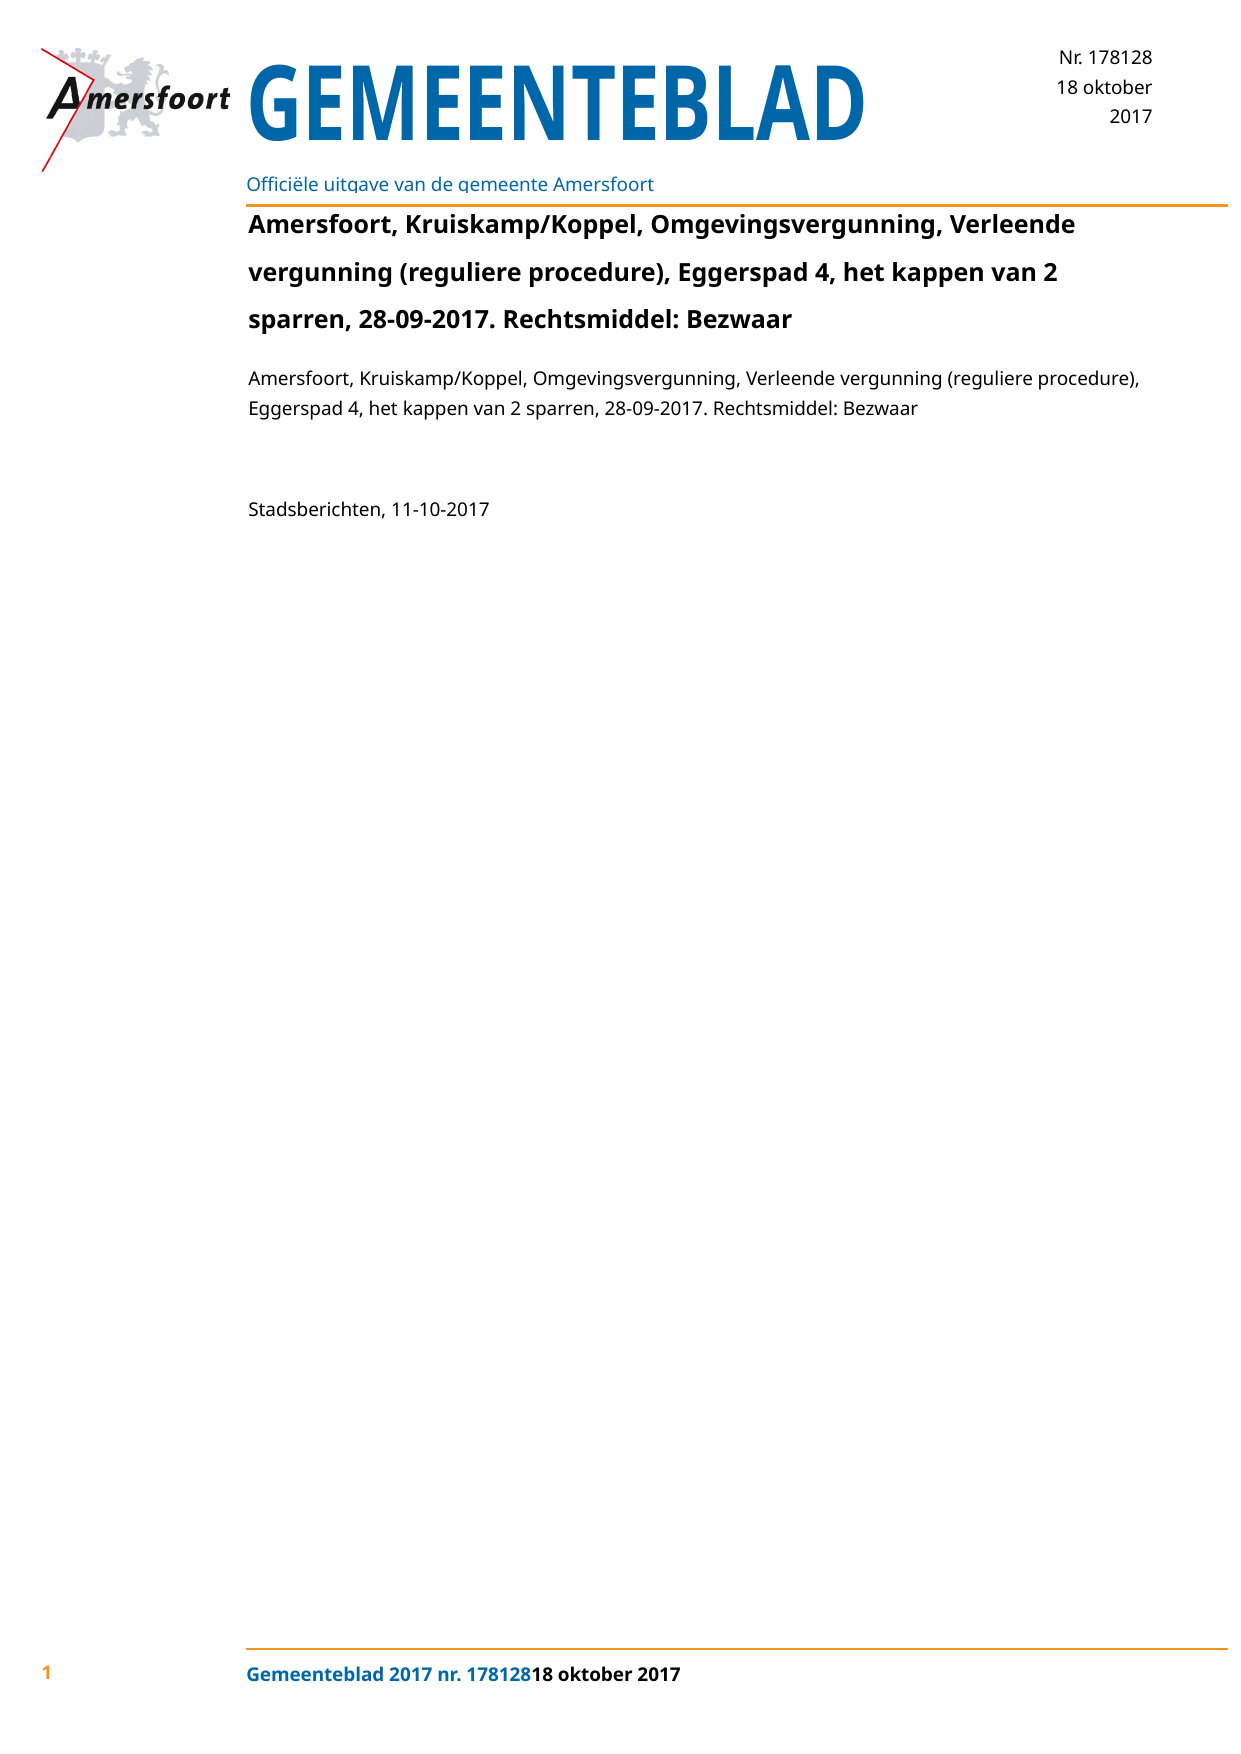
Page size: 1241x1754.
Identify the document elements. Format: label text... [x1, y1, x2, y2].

text Stadsberichten, 11-10-2017 [248, 496, 1152, 522]
text Amersfoort, Kruiskamp/Koppel, Omgevingsvergunning, Verleende vergunning (reguliere procedure), Eggerspad 4, het kappen van 2 sparren, 28-09-2017. Rechtsmiddel: Bezwaar [248, 207, 1152, 336]
picture [41, 47, 231, 172]
text Amersfoort, Kruiskamp/Koppel, Omgevingsvergunning, Verleende vergunning (reguliere procedure), Eggerspad 4, het kappen van 2 sparren, 28-09-2017. Rechtsmiddel: Bezwaar [248, 366, 1152, 421]
